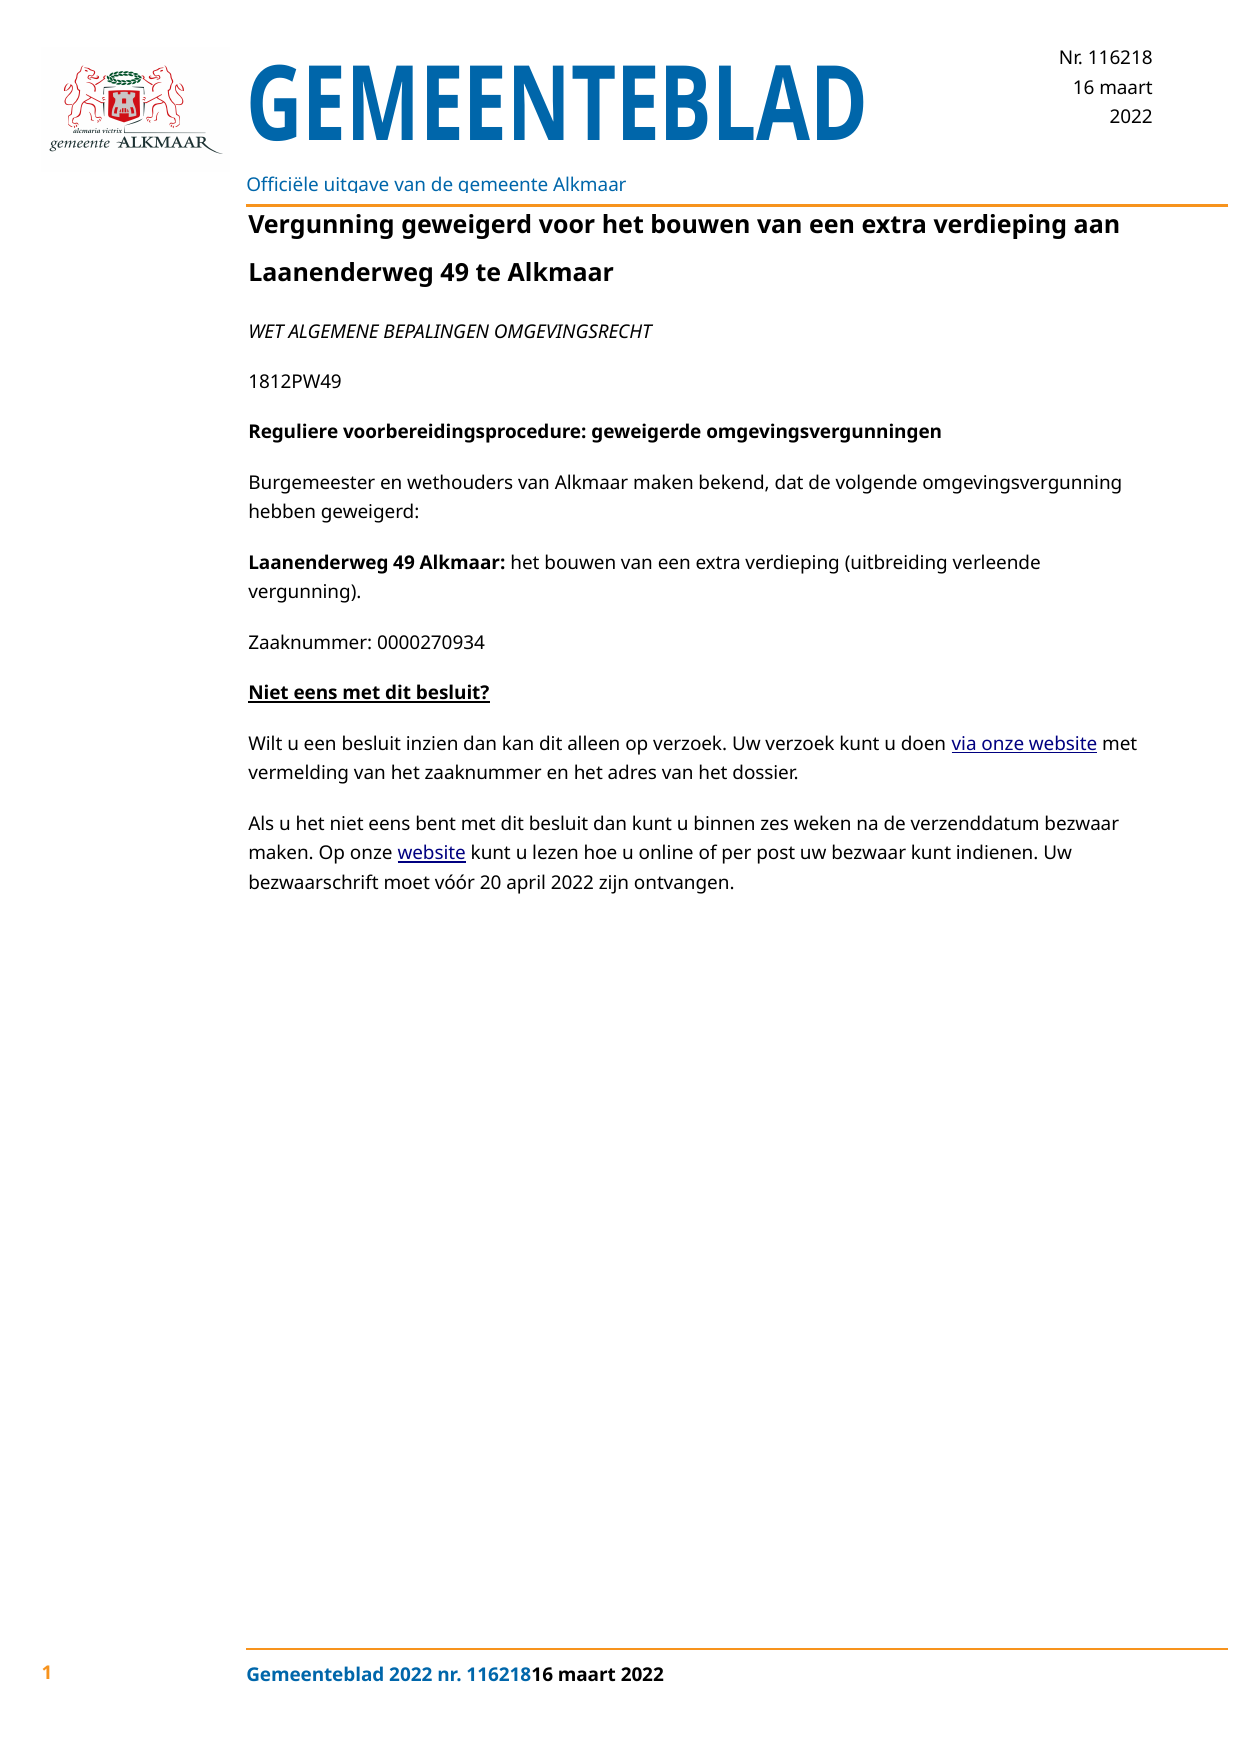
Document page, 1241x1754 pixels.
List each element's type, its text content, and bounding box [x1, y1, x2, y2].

text Burgemeester en wethouders van Alkmaar maken bekend, dat de volgende omgevingsvergunning hebben geweigerd: [248, 469, 1152, 524]
picture [41, 47, 231, 172]
text Reguliere voorbereidingsprocedure: geweigerde omgevingsvergunningen [248, 419, 1152, 444]
text Vergunning geweigerd voor het bouwen van een extra verdieping aan Laanenderweg 49 te Alkmaar [248, 207, 1152, 288]
text Wilt u een besluit inzien dan kan dit alleen op verzoek. Uw verzoek kunt u doen via onze website met vermelding van het zaaknummer en het adres van het dossier. [248, 730, 1152, 785]
text 1812PW49 [248, 368, 1152, 394]
text Als u het niet eens bent met dit besluit dan kunt u binnen zes weken na de verzenddatum bezwaar maken. Op onze website kunt u lezen hoe u online of per post uw bezwaar kunt indienen. Uw bezwaarschrift moet vóór 20 april 2022 zijn ontvangen. [248, 810, 1152, 895]
text WET ALGEMENE BEPALINGEN OMGEVINGSRECHT [248, 318, 1152, 344]
text Laanenderweg 49 Alkmaar: het bouwen van een extra verdieping (uitbreiding verleende vergunning). [248, 549, 1152, 604]
text Niet eens met dit besluit? [248, 679, 1152, 705]
text Zaaknummer: 0000270934 [248, 629, 1152, 655]
